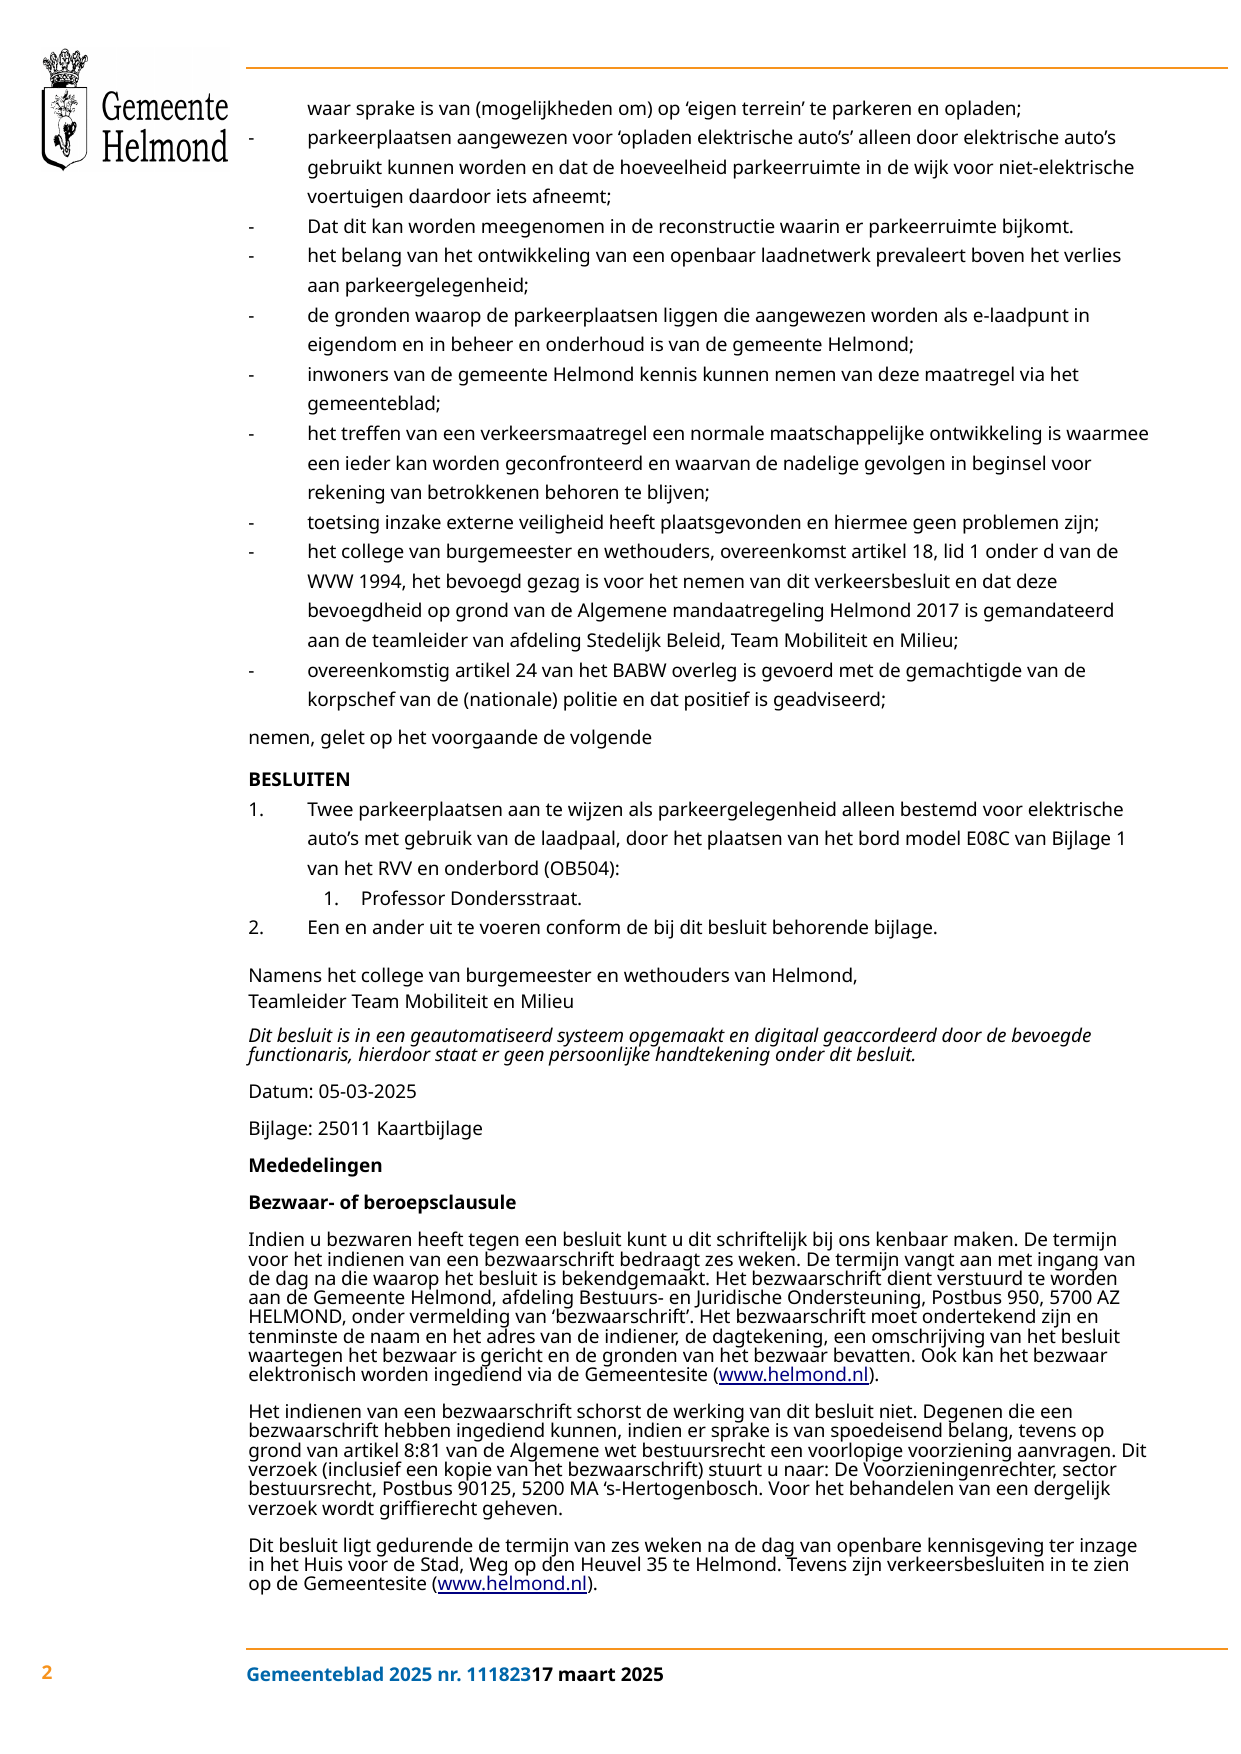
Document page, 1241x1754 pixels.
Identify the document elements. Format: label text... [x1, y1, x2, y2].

list Een en ander uit te voeren conform de bij dit besluit behorende bijlage. [248, 914, 1152, 940]
list het treffen van een verkeersmaatregel een normale maatschappelijke ontwikkeling is waarmee een ieder kan worden geconfronteerd en waarvan de nadelige gevolgen in beginsel voor rekening van betrokkenen behoren te blijven; [248, 420, 1152, 505]
text Datum: 05-03-2025 [248, 1083, 1152, 1103]
text Bijlage: 25011 Kaartbijlage [248, 1120, 1152, 1140]
text Mededelingen [248, 1157, 1152, 1177]
text Het indienen van een bezwaarschrift schorst de werking van dit besluit niet. Degenen die een bezwaarschrift hebben ingediend kunnen, indien er sprake is van spoedeisend belang, tevens op grond van artikel 8:81 van de Algemene wet bestuursrecht een voorlopige voorziening aanvragen. Dit verzoek (inclusief een kopie van het bezwaarschrift) stuurt u naar: De Voorzieningenrechter, sector bestuursrecht, Postbus 90125, 5200 MA ‘s-Hertogenbosch. Voor het behandelen van een dergelijk verzoek wordt griffierecht geheven. [248, 1403, 1152, 1519]
list Professor Dondersstraat. [323, 885, 1152, 910]
list de gronden waarop de parkeerplaatsen liggen die aangewezen worden als e-laadpunt in eigendom en in beheer en onderhoud is van de gemeente Helmond; [248, 302, 1152, 357]
list het belang van het ontwikkeling van een openbaar laadnetwerk prevaleert boven het verlies aan parkeergelegenheid; [248, 243, 1152, 298]
list parkeerplaatsen aangewezen voor ‘opladen elektrische auto’s’ alleen door elektrische auto’s gebruikt kunnen worden en dat de hoeveelheid parkeerruimte in de wijk voor niet-elektrische voertuigen daardoor iets afneemt; [248, 124, 1152, 209]
list overeenkomstig artikel 24 van het BABW overleg is gevoerd met de gemachtigde van de korpschef van de (nationale) politie en dat positief is geadviseerd; [248, 657, 1152, 712]
text Namens het college van burgemeester en wethouders van Helmond, [248, 962, 1152, 988]
list het college van burgemeester en wethouders, overeenkomst artikel 18, lid 1 onder d van de WVW 1994, het bevoegd gezag is voor het nemen van dit verkeersbesluit en dat deze bevoegdheid op grond van de Algemene mandaatregeling Helmond 2017 is gemandateerd aan de teamleider van afdeling Stedelijk Beleid, Team Mobiliteit en Milieu; [248, 538, 1152, 653]
text BESLUITEN [248, 766, 1152, 792]
list inwoners van de gemeente Helmond kennis kunnen nemen van deze maatregel via het gemeenteblad; [248, 361, 1152, 416]
text Dit besluit is in een geautomatiseerd systeem opgemaakt en digitaal geaccordeerd door de bevoegde functionaris, hierdoor staat er geen persoonlijke handtekening onder dit besluit. [248, 1027, 1152, 1066]
list Dat dit kan worden meegenomen in de reconstructie waarin er parkeerruimte bijkomt. [248, 213, 1152, 239]
list toetsing inzake externe veiligheid heeft plaatsgevonden en hiermee geen problemen zijn; [248, 509, 1152, 535]
text nemen, gelet op het voorgaande de volgende [248, 724, 1152, 750]
list Twee parkeerplaatsen aan te wijzen als parkeergelegenheid alleen bestemd voor elektrische auto’s met gebruik van de laadpaal, door het plaatsen van het bord model E08C van Bijlage 1 van het RVV en onderbord (OB504): [248, 796, 1152, 881]
text Teamleider Team Mobiliteit en Milieu [248, 988, 1152, 1013]
list waar sprake is van (mogelijkheden om) op ‘eigen terrein’ te parkeren en opladen; [248, 95, 1152, 121]
text Bezwaar- of beroepsclausule [248, 1194, 1152, 1214]
text Dit besluit ligt gedurende de termijn van zes weken na de dag van openbare kennisgeving ter inzage in het Huis voor de Stad, Weg op den Heuvel 35 te Helmond. Tevens zijn verkeersbesluiten in te zien op de Gemeentesite (www.helmond.nl). [248, 1537, 1152, 1594]
picture [41, 47, 231, 172]
text Indien u bezwaren heeft tegen een besluit kunt u dit schriftelijk bij ons kenbaar maken. De termijn voor het indienen van een bezwaarschrift bedraagt zes weken. De termijn vangt aan met ingang van de dag na die waarop het besluit is bekendgemaakt. Het bezwaarschrift dient verstuurd te worden aan de Gemeente Helmond, afdeling Bestuurs- en Juridische Ondersteuning, Postbus 950, 5700 AZ HELMOND, onder vermelding van ‘bezwaarschrift’. Het bezwaarschrift moet ondertekend zijn en tenminste de naam en het adres van de indiener, de dagtekening, een omschrijving van het besluit waartegen het bezwaar is gericht en de gronden van het bezwaar bevatten. Ook kan het bezwaar elektronisch worden ingediend via de Gemeentesite (www.helmond.nl). [248, 1231, 1152, 1386]
